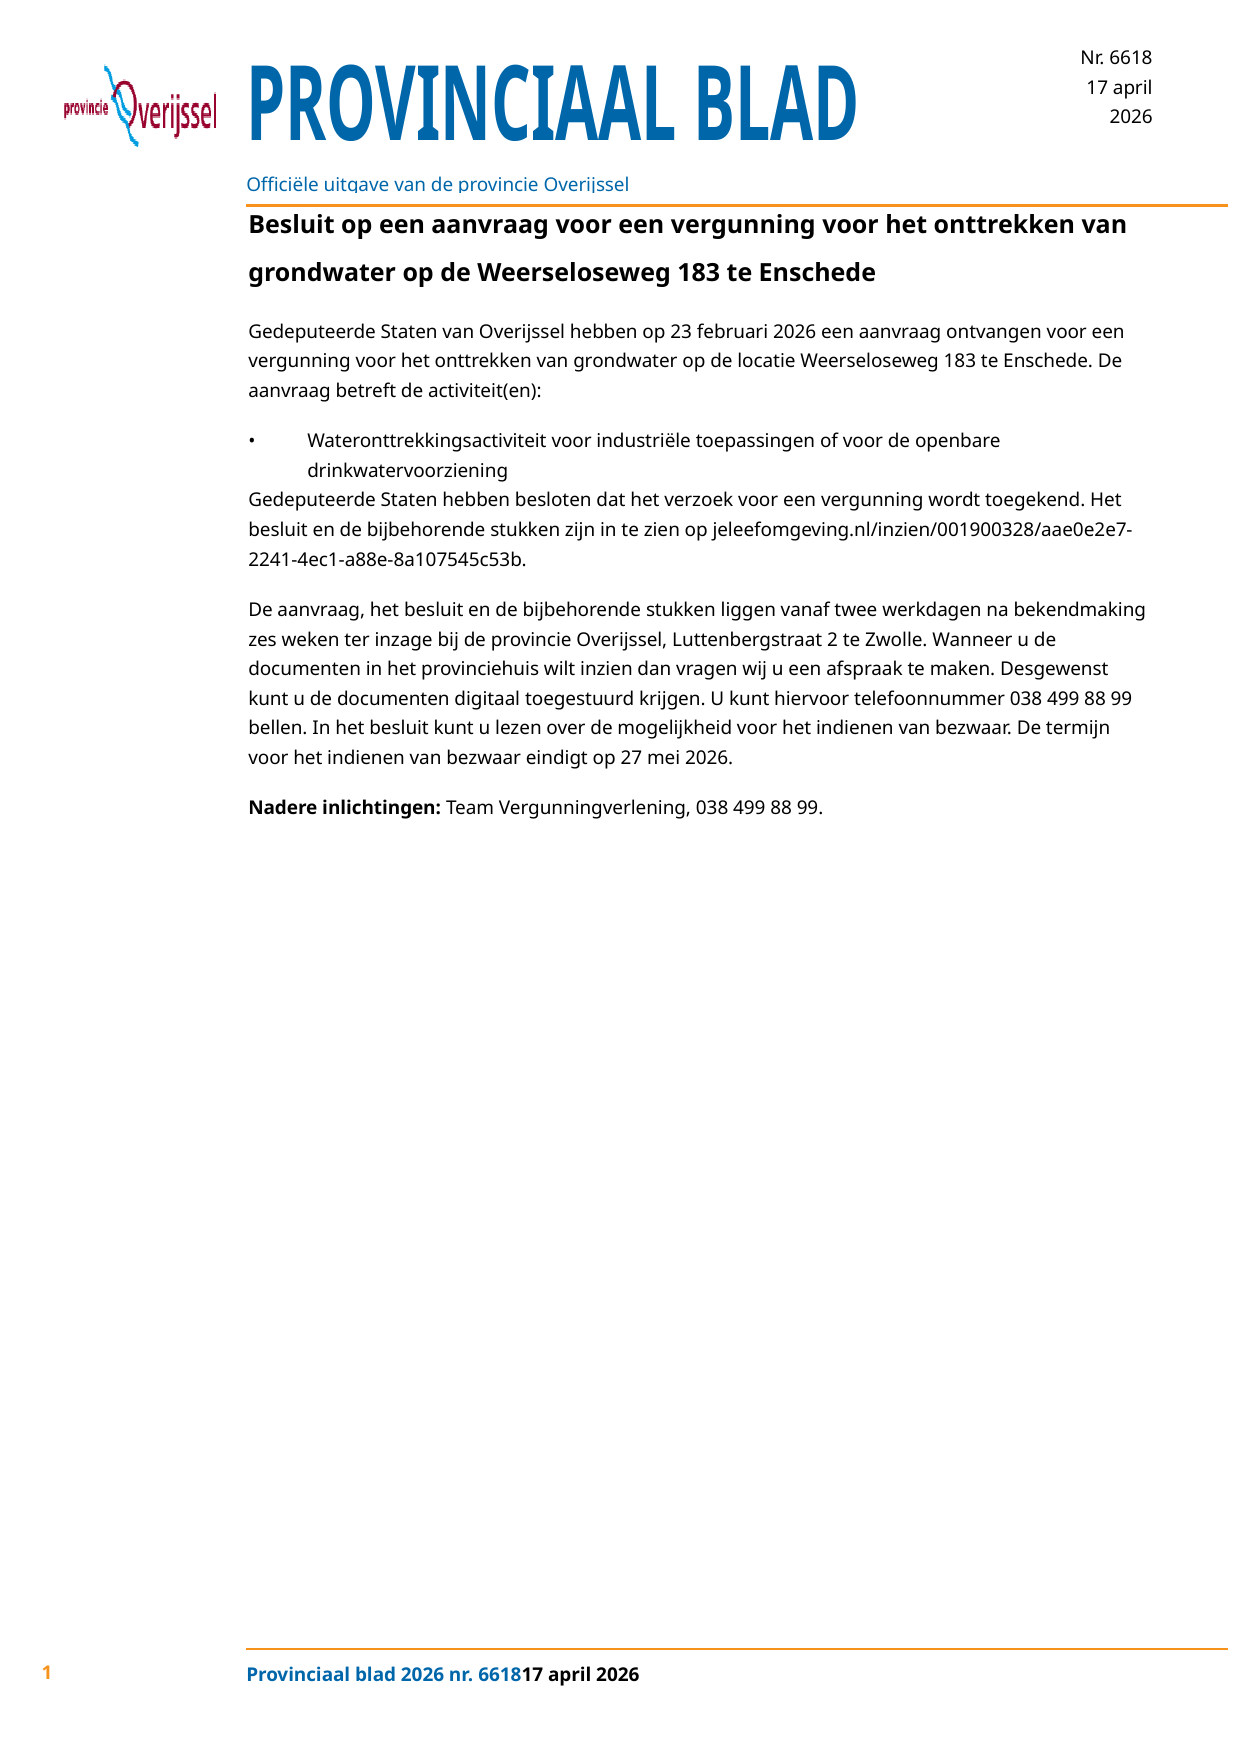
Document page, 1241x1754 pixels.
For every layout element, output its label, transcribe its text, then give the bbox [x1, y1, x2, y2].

text Nadere inlichtingen: Team Vergunningverlening, 038 499 88 99. [248, 794, 1152, 820]
text De aanvraag, het besluit en de bijbehorende stukken liggen vanaf twee werkdagen na bekendmaking zes weken ter inzage bij de provincie Overijssel, Luttenbergstraat 2 te Zwolle. Wanneer u de documenten in het provinciehuis wilt inzien dan vragen wij u een afspraak te maken. Desgewenst kunt u de documenten digitaal toegestuurd krijgen. U kunt hiervoor telefoonnummer 038 499 88 99 bellen. In het besluit kunt u lezen over de mogelijkheid voor het indienen van bezwaar. De termijn voor het indienen van bezwaar eindigt op 27 mei 2026. [248, 596, 1152, 770]
picture [41, 47, 231, 172]
text Besluit op een aanvraag voor een vergunning voor het onttrekken van grondwater op de Weerseloseweg 183 te Enschede [248, 207, 1152, 288]
text Gedeputeerde Staten hebben besloten dat het verzoek voor een vergunning wordt toegekend. Het besluit en de bijbehorende stukken zijn in te zien op jeleefomgeving.nl/inzien/001900328/aae0e2e7-2241-4ec1-a88e-8a107545c53b. [248, 487, 1152, 572]
text Gedeputeerde Staten van Overijssel hebben op 23 februari 2026 een aanvraag ontvangen voor een vergunning voor het onttrekken van grondwater op de locatie Weerseloseweg 183 te Enschede. De aanvraag betreft de activiteit(en): [248, 318, 1152, 403]
list Wateronttrekkingsactiviteit voor industriële toepassingen of voor de openbare drinkwatervoorziening [248, 427, 1152, 483]
